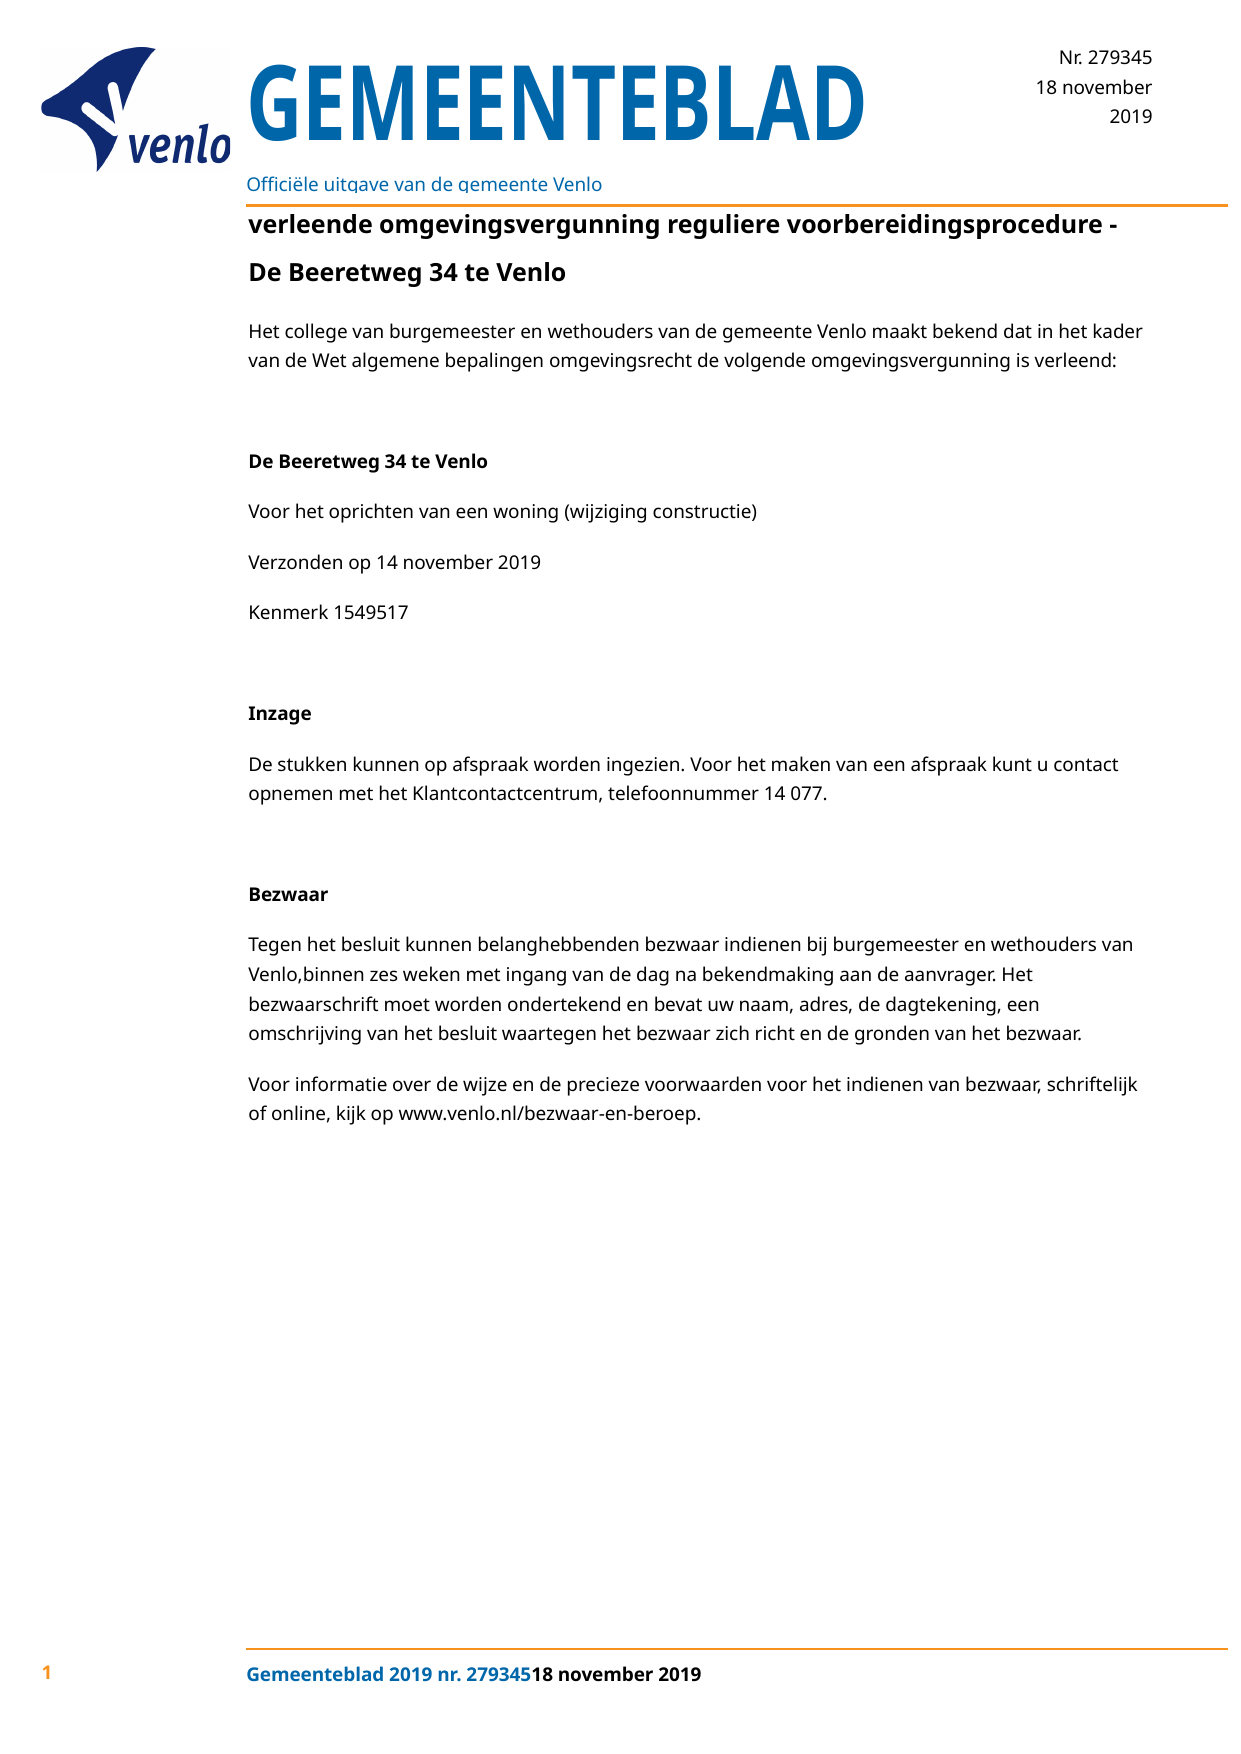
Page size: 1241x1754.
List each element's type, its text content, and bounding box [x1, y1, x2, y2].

text Bezwaar [248, 881, 1152, 907]
text De Beeretweg 34 te Venlo [248, 448, 1152, 474]
text Kenmerk 1549517 [248, 599, 1152, 625]
text De stukken kunnen op afspraak worden ingezien. Voor het maken van een afspraak kunt u contact opnemen met het Klantcontactcentrum, telefoonnummer 14 077. [248, 751, 1152, 806]
text Inzage [248, 700, 1152, 726]
text Tegen het besluit kunnen belanghebbenden bezwaar indienen bij burgemeester en wethouders van Venlo,binnen zes weken met ingang van de dag na bekendmaking aan de aanvrager. Het bezwaarschrift moet worden ondertekend en bevat uw naam, adres, de dagtekening, een omschrijving van het besluit waartegen het bezwaar zich richt en de gronden van het bezwaar. [248, 932, 1152, 1046]
text Voor informatie over de wijze en de precieze voorwaarden voor het indienen van bezwaar, schriftelijk of online, kijk op www.venlo.nl/bezwaar-en-beroep. [248, 1071, 1152, 1126]
text Voor het oprichten van een woning (wijziging constructie) [248, 499, 1152, 524]
text Verzonden op 14 november 2019 [248, 549, 1152, 575]
picture [41, 47, 231, 172]
text verleende omgevingsvergunning reguliere voorbereidingsprocedure - De Beeretweg 34 te Venlo [248, 207, 1152, 288]
text Het college van burgemeester en wethouders van de gemeente Venlo maakt bekend dat in het kader van de Wet algemene bepalingen omgevingsrecht de volgende omgevingsvergunning is verleend: [248, 318, 1152, 373]
